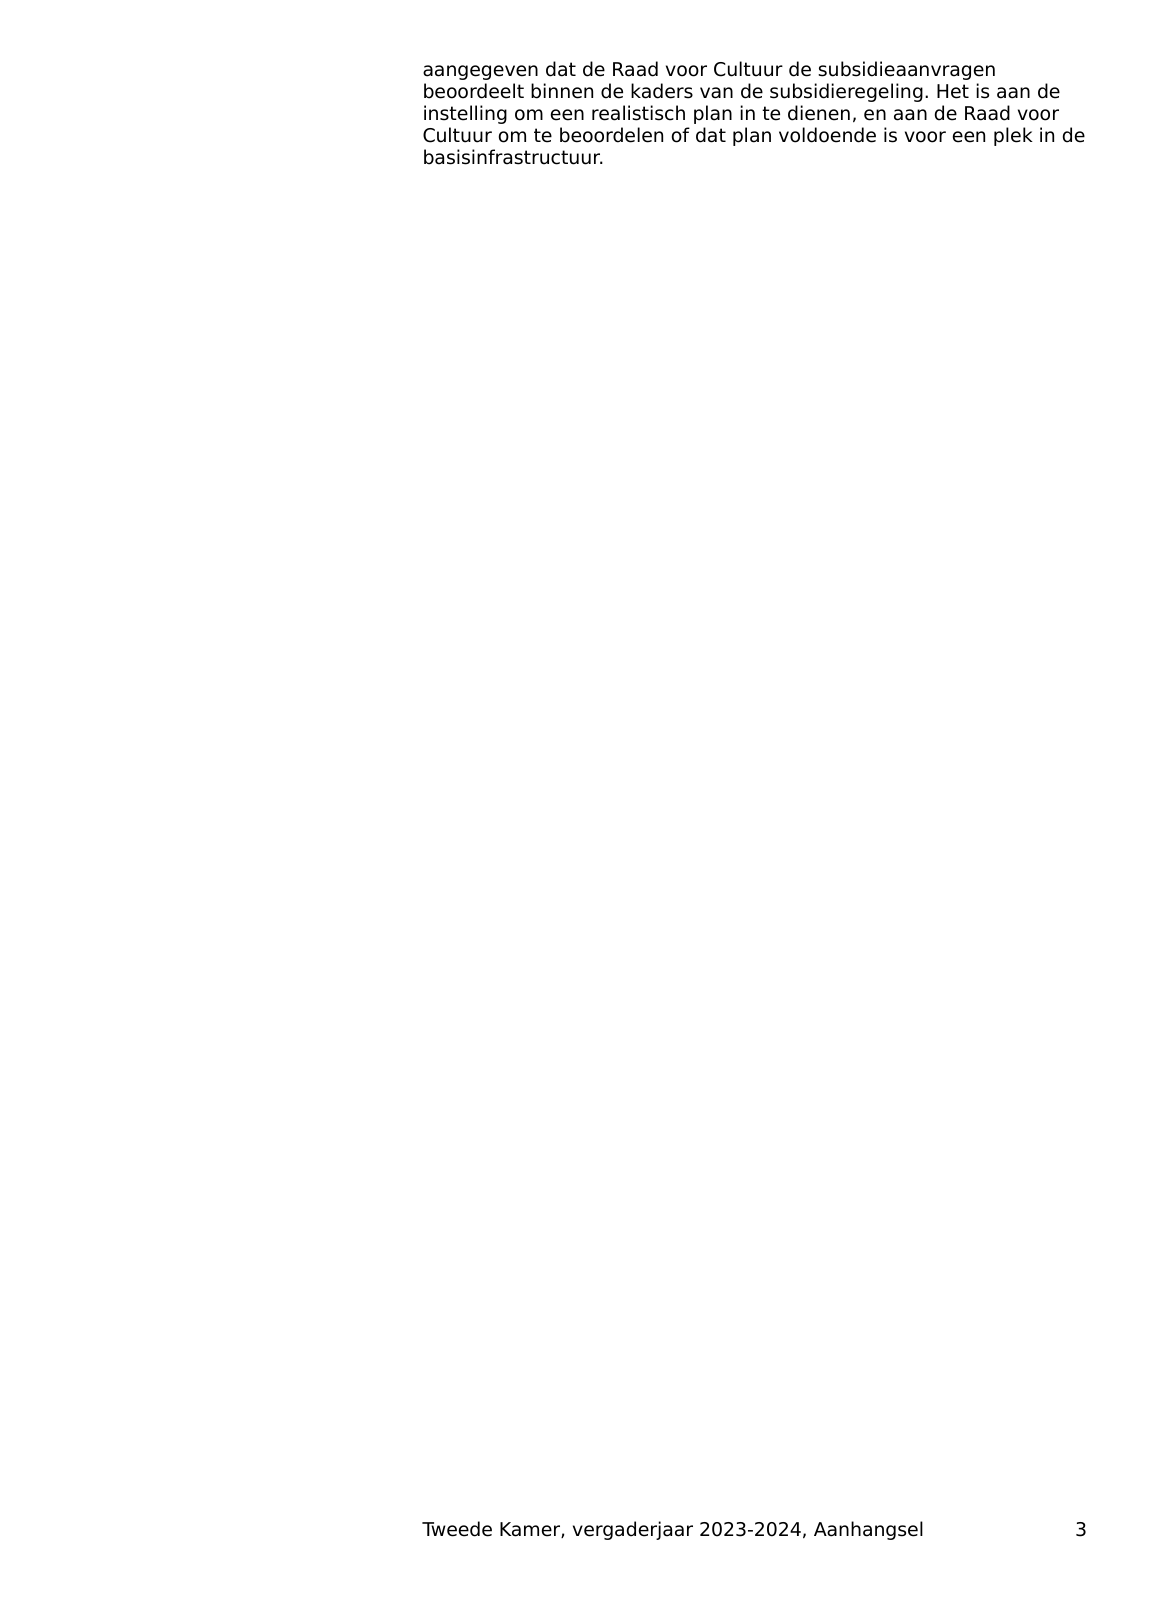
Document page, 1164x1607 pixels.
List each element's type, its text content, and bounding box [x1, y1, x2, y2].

text aangegeven dat de Raad voor Cultuur de subsidieaanvragen beoordeelt binnen de kaders van de subsidieregeling. Het is aan de instelling om een realistisch plan in te dienen, en aan de Raad voor Cultuur om te beoordelen of dat plan voldoende is voor een plek in de basisinfrastructuur. [422, 59, 1087, 169]
